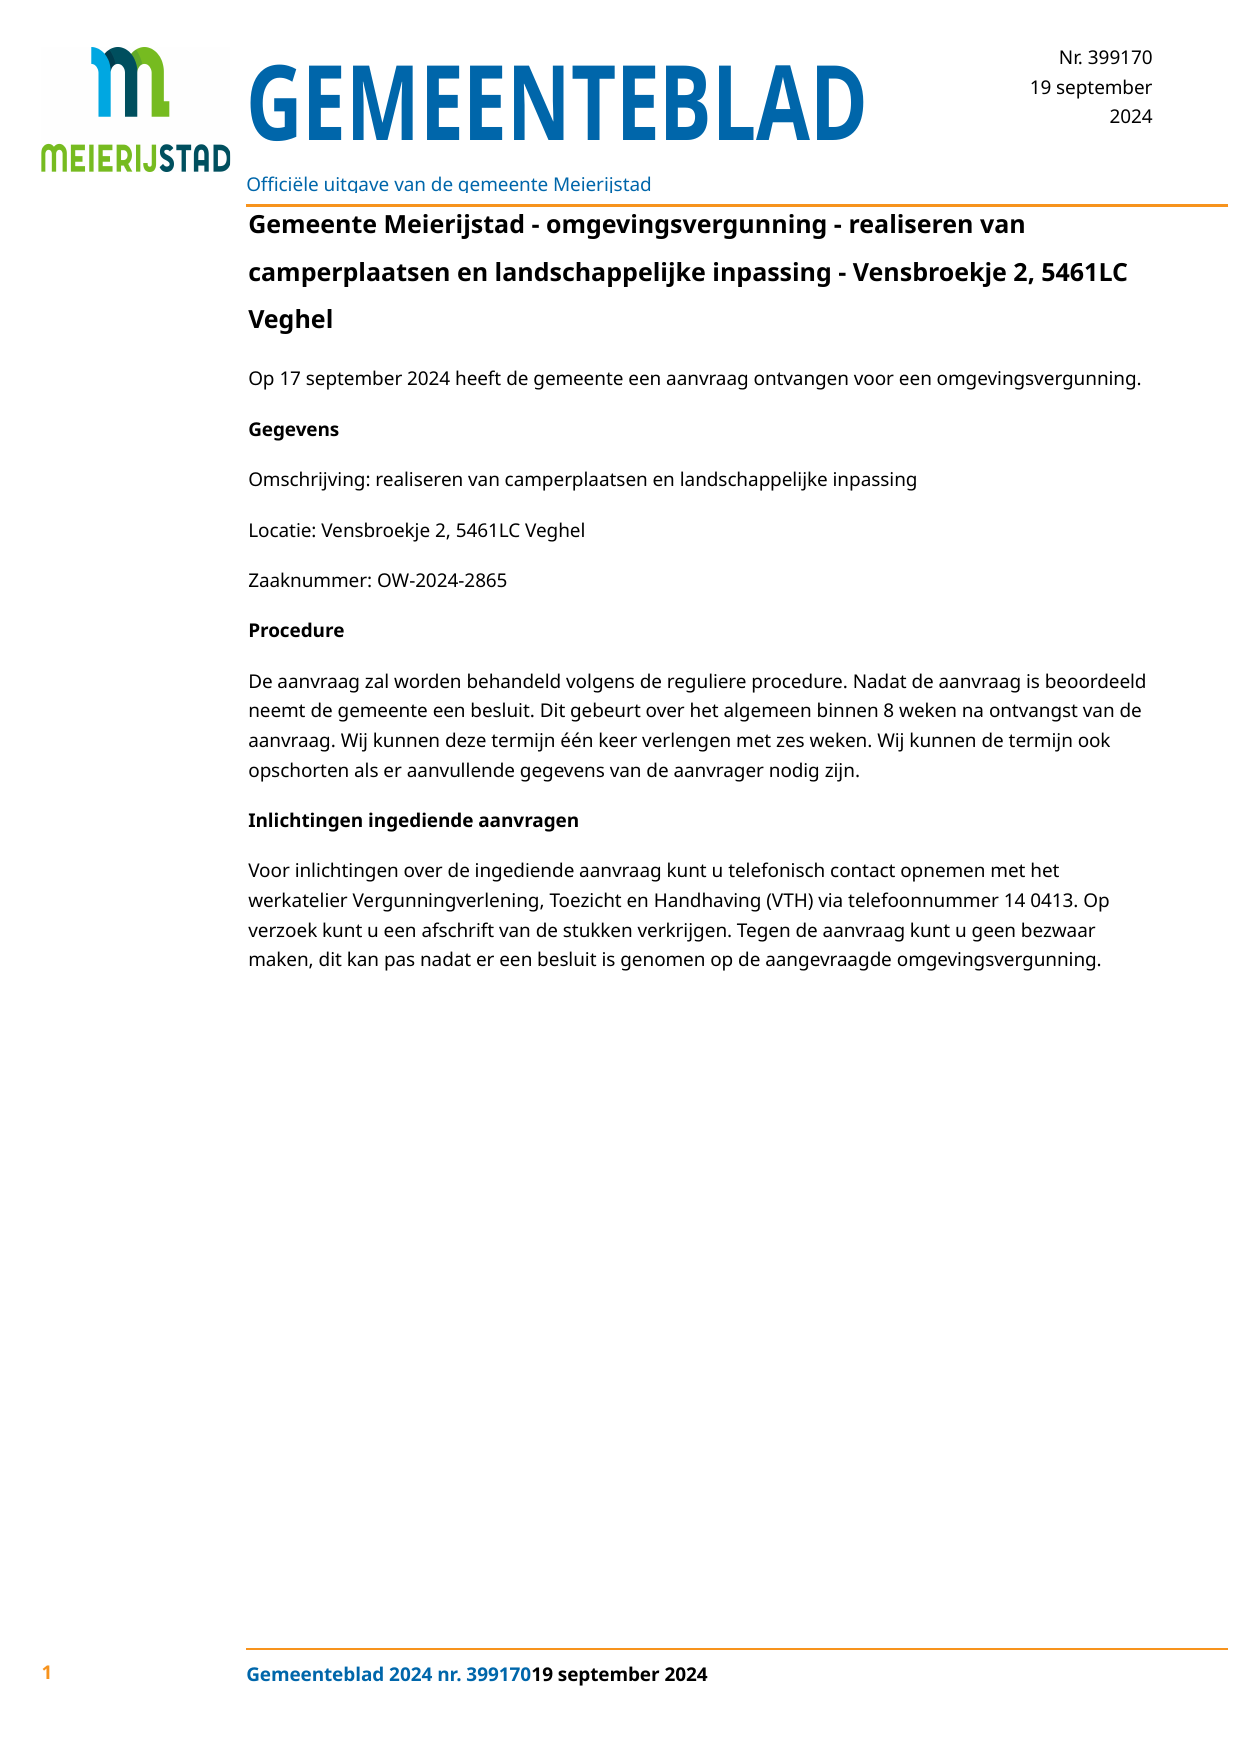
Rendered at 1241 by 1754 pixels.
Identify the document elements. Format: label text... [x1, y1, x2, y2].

picture [41, 47, 231, 172]
text Gegevens [248, 416, 1152, 442]
text Inlichtingen ingediende aanvragen [248, 807, 1152, 833]
text Voor inlichtingen over de ingediende aanvraag kunt u telefonisch contact opnemen met het werkatelier Vergunningverlening, Toezicht en Handhaving (VTH) via telefoonnummer 14 0413. Op verzoek kunt u een afschrift van de stukken verkrijgen. Tegen de aanvraag kunt u geen bezwaar maken, dit kan pas nadat er een besluit is genomen op de aangevraagde omgevingsvergunning. [248, 858, 1152, 972]
text Procedure [248, 618, 1152, 643]
text De aanvraag zal worden behandeld volgens de reguliere procedure. Nadat de aanvraag is beoordeeld neemt de gemeente een besluit. Dit gebeurt over het algemeen binnen 8 weken na ontvangst van de aanvraag. Wij kunnen deze termijn één keer verlengen met zes weken. Wij kunnen de termijn ook opschorten als er aanvullende gegevens van de aanvrager nodig zijn. [248, 668, 1152, 782]
text Gemeente Meierijstad - omgevingsvergunning - realiseren van camperplaatsen en landschappelijke inpassing - Vensbroekje 2, 5461LC Veghel [248, 207, 1152, 336]
text Locatie: Vensbroekje 2, 5461LC Veghel [248, 517, 1152, 542]
text Omschrijving: realiseren van camperplaatsen en landschappelijke inpassing [248, 466, 1152, 492]
text Op 17 september 2024 heeft de gemeente een aanvraag ontvangen voor een omgevingsvergunning. [248, 366, 1152, 391]
text Zaaknummer: OW-2024-2865 [248, 567, 1152, 593]
